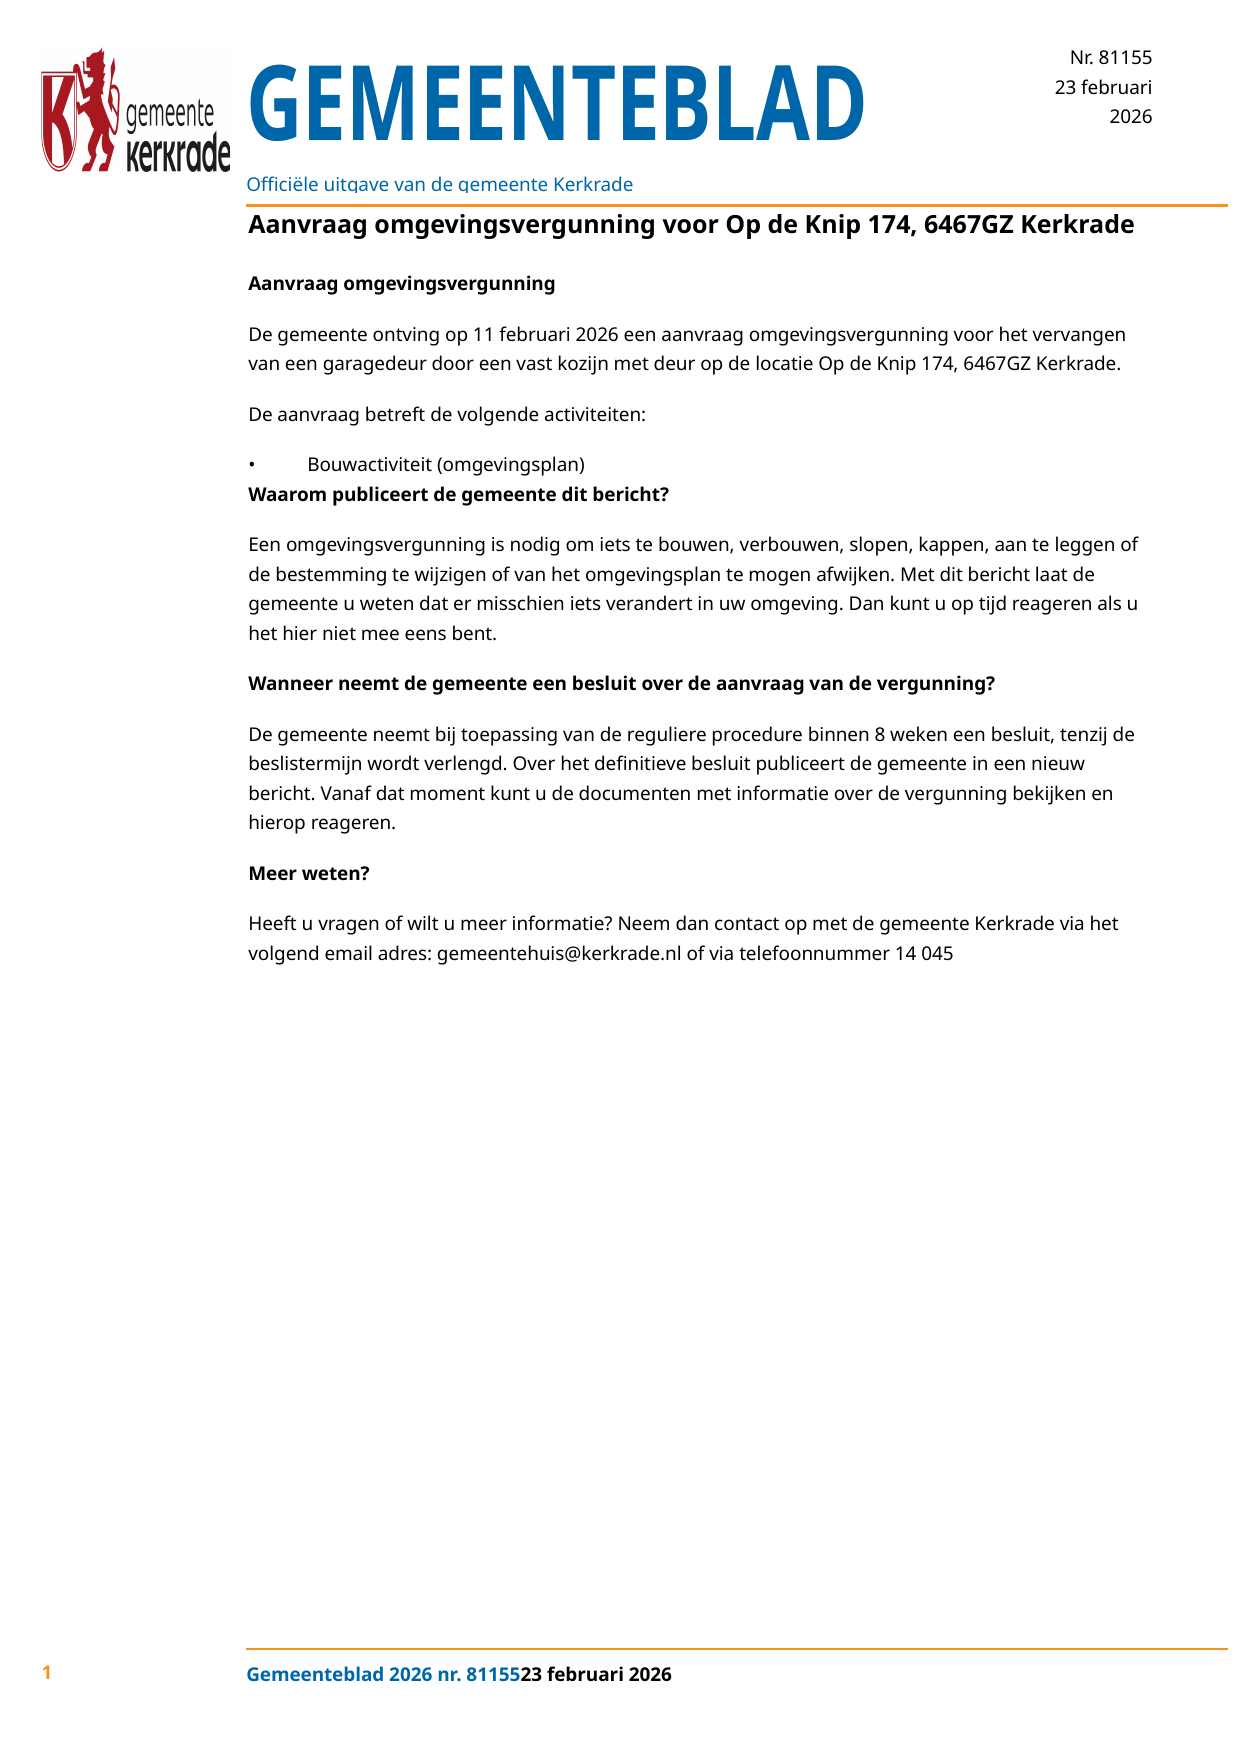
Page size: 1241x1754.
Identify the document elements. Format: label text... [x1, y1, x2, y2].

text Heeft u vragen of wilt u meer informatie? Neem dan contact op met de gemeente Kerkrade via het volgend email adres: gemeentehuis@kerkrade.nl of via telefoonnummer 14 045 [248, 910, 1152, 966]
text Aanvraag omgevingsvergunning voor Op de Knip 174, 6467GZ Kerkrade [248, 207, 1152, 241]
text Aanvraag omgevingsvergunning [248, 270, 1152, 296]
text Wanneer neemt de gemeente een besluit over de aanvraag van de vergunning? [248, 670, 1152, 696]
text Meer weten? [248, 860, 1152, 886]
text Waarom publiceert de gemeente dit bericht? [248, 481, 1152, 506]
list Bouwactiviteit (omgevingsplan) [248, 451, 1152, 477]
text De gemeente ontving op 11 februari 2026 een aanvraag omgevingsvergunning voor het vervangen van een garagedeur door een vast kozijn met deur op de locatie Op de Knip 174, 6467GZ Kerkrade. [248, 321, 1152, 376]
text De aanvraag betreft de volgende activiteiten: [248, 401, 1152, 426]
text De gemeente neemt bij toepassing van de reguliere procedure binnen 8 weken een besluit, tenzij de beslistermijn wordt verlengd. Over het definitieve besluit publiceert de gemeente in een nieuw bericht. Vanaf dat moment kunt u de documenten met informatie over de vergunning bekijken en hierop reageren. [248, 721, 1152, 835]
text Een omgevingsvergunning is nodig om iets te bouwen, verbouwen, slopen, kappen, aan te leggen of de bestemming te wijzigen of van het omgevingsplan te mogen afwijken. Met dit bericht laat de gemeente u weten dat er misschien iets verandert in uw omgeving. Dan kunt u op tijd reageren als u het hier niet mee eens bent. [248, 531, 1152, 646]
picture [41, 47, 231, 172]
